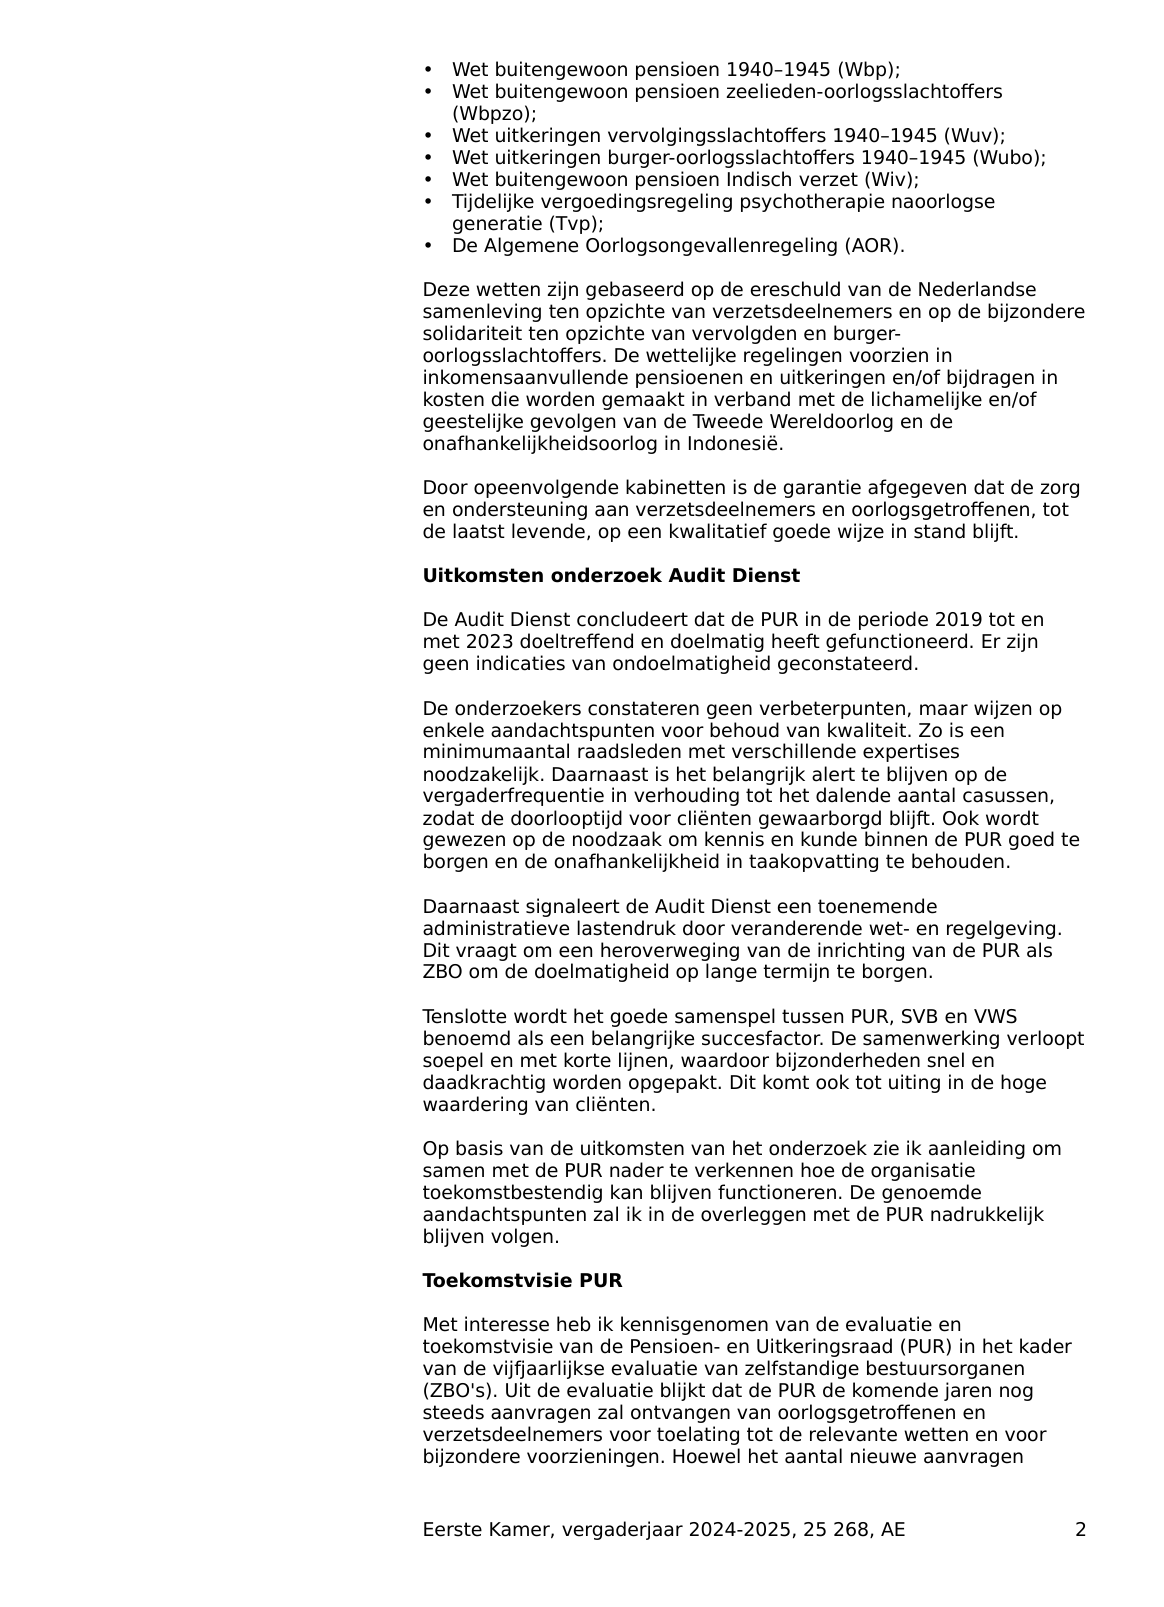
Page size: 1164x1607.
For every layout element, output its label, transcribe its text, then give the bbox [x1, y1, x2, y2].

text Deze wetten zijn gebaseerd op de ereschuld van de Nederlandse samenleving ten opzichte van verzetsdeelnemers en op de bijzondere solidariteit ten opzichte van vervolgden en burger-oorlogsslachtoffers. De wettelijke regelingen voorzien in inkomensaanvullende pensioenen en uitkeringen en/of bijdragen in kosten die worden gemaakt in verband met de lichamelijke en/of geestelijke gevolgen van de Tweede Wereldoorlog en de onafhankelijkheidsoorlog in Indonesië. [422, 279, 1087, 455]
text Tenslotte wordt het goede samenspel tussen PUR, SVB en VWS benoemd als een belangrijke succesfactor. De samenwerking verloopt soepel en met korte lijnen, waardoor bijzonderheden snel en daadkrachtig worden opgepakt. Dit komt ook tot uiting in de hoge waardering van cliënten. [422, 1006, 1087, 1116]
text • Wet uitkeringen vervolgingsslachtoffers 1940–1945 (Wuv); [422, 125, 1087, 147]
text • Wet buitengewoon pensioen zeelieden-oorlogsslachtoffers (Wbpzo); [422, 81, 1087, 125]
text • Wet buitengewoon pensioen 1940–1945 (Wbp); [422, 59, 1087, 81]
text • Wet buitengewoon pensioen Indisch verzet (Wiv); [422, 169, 1087, 191]
text Met interesse heb ik kennisgenomen van de evaluatie en toekomstvisie van de Pensioen- en Uitkeringsraad (PUR) in het kader van de vijfjaarlijkse evaluatie van zelfstandige bestuursorganen (ZBO's). Uit de evaluatie blijkt dat de PUR de komende jaren nog steeds aanvragen zal ontvangen van oorlogsgetroffenen en verzetsdeelnemers voor toelating tot de relevante wetten en voor bijzondere voorzieningen. Hoewel het aantal nieuwe aanvragen [422, 1314, 1087, 1468]
text Daarnaast signaleert de Audit Dienst een toenemende administratieve lastendruk door veranderende wet- en regelgeving. Dit vraagt om een heroverweging van de inrichting van de PUR als ZBO om de doelmatigheid op lange termijn te borgen. [422, 896, 1087, 983]
text • Tijdelijke vergoedingsregeling psychotherapie naoorlogse generatie (Tvp); [422, 191, 1087, 235]
text De onderzoekers constateren geen verbeterpunten, maar wijzen op enkele aandachtspunten voor behoud van kwaliteit. Zo is een minimumaantal raadsleden met verschillende expertises noodzakelijk. Daarnaast is het belangrijk alert te blijven op de vergaderfrequentie in verhouding tot het dalende aantal casussen, zodat de doorlooptijd voor cliënten gewaarborgd blijft. Ook wordt gewezen op de noodzaak om kennis en kunde binnen de PUR goed te borgen en de onafhankelijkheid in taakopvatting te behouden. [422, 697, 1087, 873]
text Op basis van de uitkomsten van het onderzoek zie ik aanleiding om samen met de PUR nader te verkennen hoe de organisatie toekomstbestendig kan blijven functioneren. De genoemde aandachtspunten zal ik in de overleggen met de PUR nadrukkelijk blijven volgen. [422, 1138, 1087, 1248]
text • De Algemene Oorlogsongevallenregeling (AOR). [422, 235, 1087, 257]
text • Wet uitkeringen burger-oorlogsslachtoffers 1940–1945 (Wubo); [422, 147, 1087, 169]
subtitle Uitkomsten onderzoek Audit Dienst [422, 565, 1087, 587]
text De Audit Dienst concludeert dat de PUR in de periode 2019 tot en met 2023 doeltreffend en doelmatig heeft gefunctioneerd. Er zijn geen indicaties van ondoelmatigheid geconstateerd. [422, 609, 1087, 675]
text Door opeenvolgende kabinetten is de garantie afgegeven dat de zorg en ondersteuning aan verzetsdeelnemers en oorlogsgetroffenen, tot de laatst levende, op een kwalitatief goede wijze in stand blijft. [422, 477, 1087, 543]
subtitle Toekomstvisie PUR [422, 1270, 1087, 1292]
